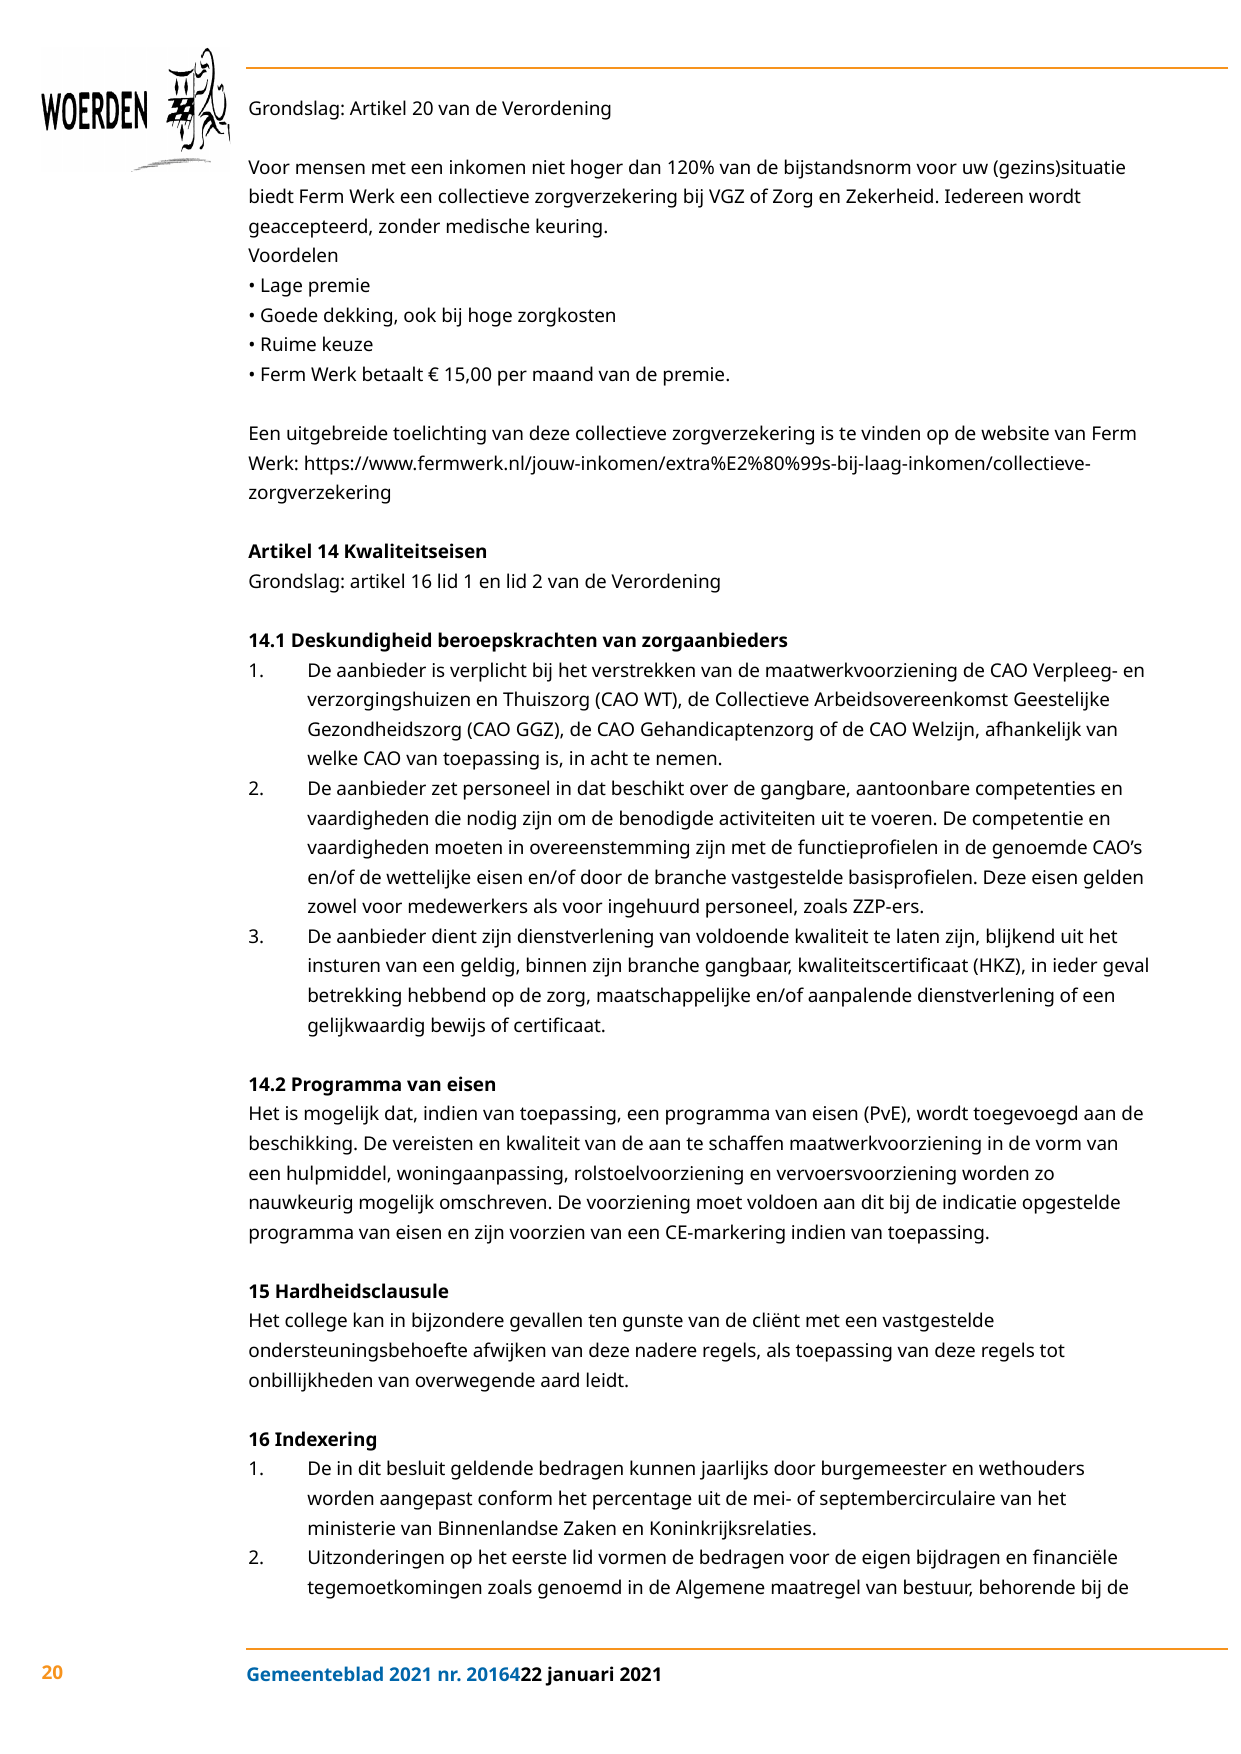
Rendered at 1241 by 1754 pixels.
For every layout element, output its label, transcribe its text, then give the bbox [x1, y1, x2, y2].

text 16 Indexering [248, 1426, 1152, 1452]
text Een uitgebreide toelichting van deze collectieve zorgverzekering is te vinden op de website van Ferm Werk: https://www.fermwerk.nl/jouw-inkomen/extra%E2%80%99s-bij-laag-inkomen/collectieve-zorgverzekering [248, 420, 1152, 505]
list De aanbieder is verplicht bij het verstrekken van de maatwerkvoorziening de CAO Verpleeg- en verzorgingshuizen en Thuiszorg (CAO WT), de Collectieve Arbeidsovereenkomst Geestelijke Gezondheidszorg (CAO GGZ), de CAO Gehandicaptenzorg of de CAO Welzijn, afhankelijk van welke CAO van toepassing is, in acht te nemen. [248, 657, 1152, 771]
text Artikel 14 Kwaliteitseisen [248, 538, 1152, 564]
text Grondslag: Artikel 20 van de Verordening [248, 95, 1152, 121]
list De in dit besluit geldende bedragen kunnen jaarlijks door burgemeester en wethouders worden aangepast conform het percentage uit de mei- of septembercirculaire van het ministerie van Binnenlandse Zaken en Koninkrijksrelaties. [248, 1456, 1152, 1541]
text 14.1 Deskundigheid beroepskrachten van zorgaanbieders [248, 627, 1152, 653]
text Voor mensen met een inkomen niet hoger dan 120% van de bijstandsnorm voor uw (gezins)situatie biedt Ferm Werk een collectieve zorgverzekering bij VGZ of Zorg en Zekerheid. Iedereen wordt geaccepteerd, zonder medische keuring. [248, 154, 1152, 239]
text 14.2 Programma van eisen [248, 1071, 1152, 1097]
text Het is mogelijk dat, indien van toepassing, een programma van eisen (PvE), wordt toegevoegd aan de beschikking. De vereisten en kwaliteit van de aan te schaffen maatwerkvoorziening in de vorm van een hulpmiddel, woningaanpassing, rolstoelvoorziening en vervoersvoorziening worden zo nauwkeurig mogelijk omschreven. De voorziening moet voldoen aan dit bij de indicatie opgestelde programma van eisen en zijn voorzien van een CE-markering indien van toepassing. [248, 1101, 1152, 1245]
text • Ruime keuze [248, 331, 1152, 357]
text • Lage premie [248, 272, 1152, 298]
text 15 Hardheidsclausule [248, 1278, 1152, 1304]
text Grondslag: artikel 16 lid 1 en lid 2 van de Verordening [248, 568, 1152, 594]
text • Ferm Werk betaalt € 15,00 per maand van de premie. [248, 361, 1152, 387]
picture [41, 47, 231, 172]
list De aanbieder zet personeel in dat beschikt over de gangbare, aantoonbare competenties en vaardigheden die nodig zijn om de benodigde activiteiten uit te voeren. De competentie en vaardigheden moeten in overeenstemming zijn met de functieprofielen in de genoemde CAO’s en/of de wettelijke eisen en/of door de branche vastgestelde basisprofielen. Deze eisen gelden zowel voor medewerkers als voor ingehuurd personeel, zoals ZZP-ers. [248, 775, 1152, 919]
text Het college kan in bijzondere gevallen ten gunste van de cliënt met een vastgestelde ondersteuningsbehoefte afwijken van deze nadere regels, als toepassing van deze regels tot onbillijkheden van overwegende aard leidt. [248, 1308, 1152, 1393]
text • Goede dekking, ook bij hoge zorgkosten [248, 302, 1152, 328]
text Voordelen [248, 243, 1152, 268]
list Uitzonderingen op het eerste lid vormen de bedragen voor de eigen bijdragen en financiële tegemoetkomingen zoals genoemd in de Algemene maatregel van bestuur, behorende bij de [248, 1544, 1152, 1600]
list De aanbieder dient zijn dienstverlening van voldoende kwaliteit te laten zijn, blijkend uit het insturen van een geldig, binnen zijn branche gangbaar, kwaliteitscertificaat (HKZ), in ieder geval betrekking hebbend op de zorg, maatschappelijke en/of aanpalende dienstverlening of een gelijkwaardig bewijs of certificaat. [248, 923, 1152, 1038]
